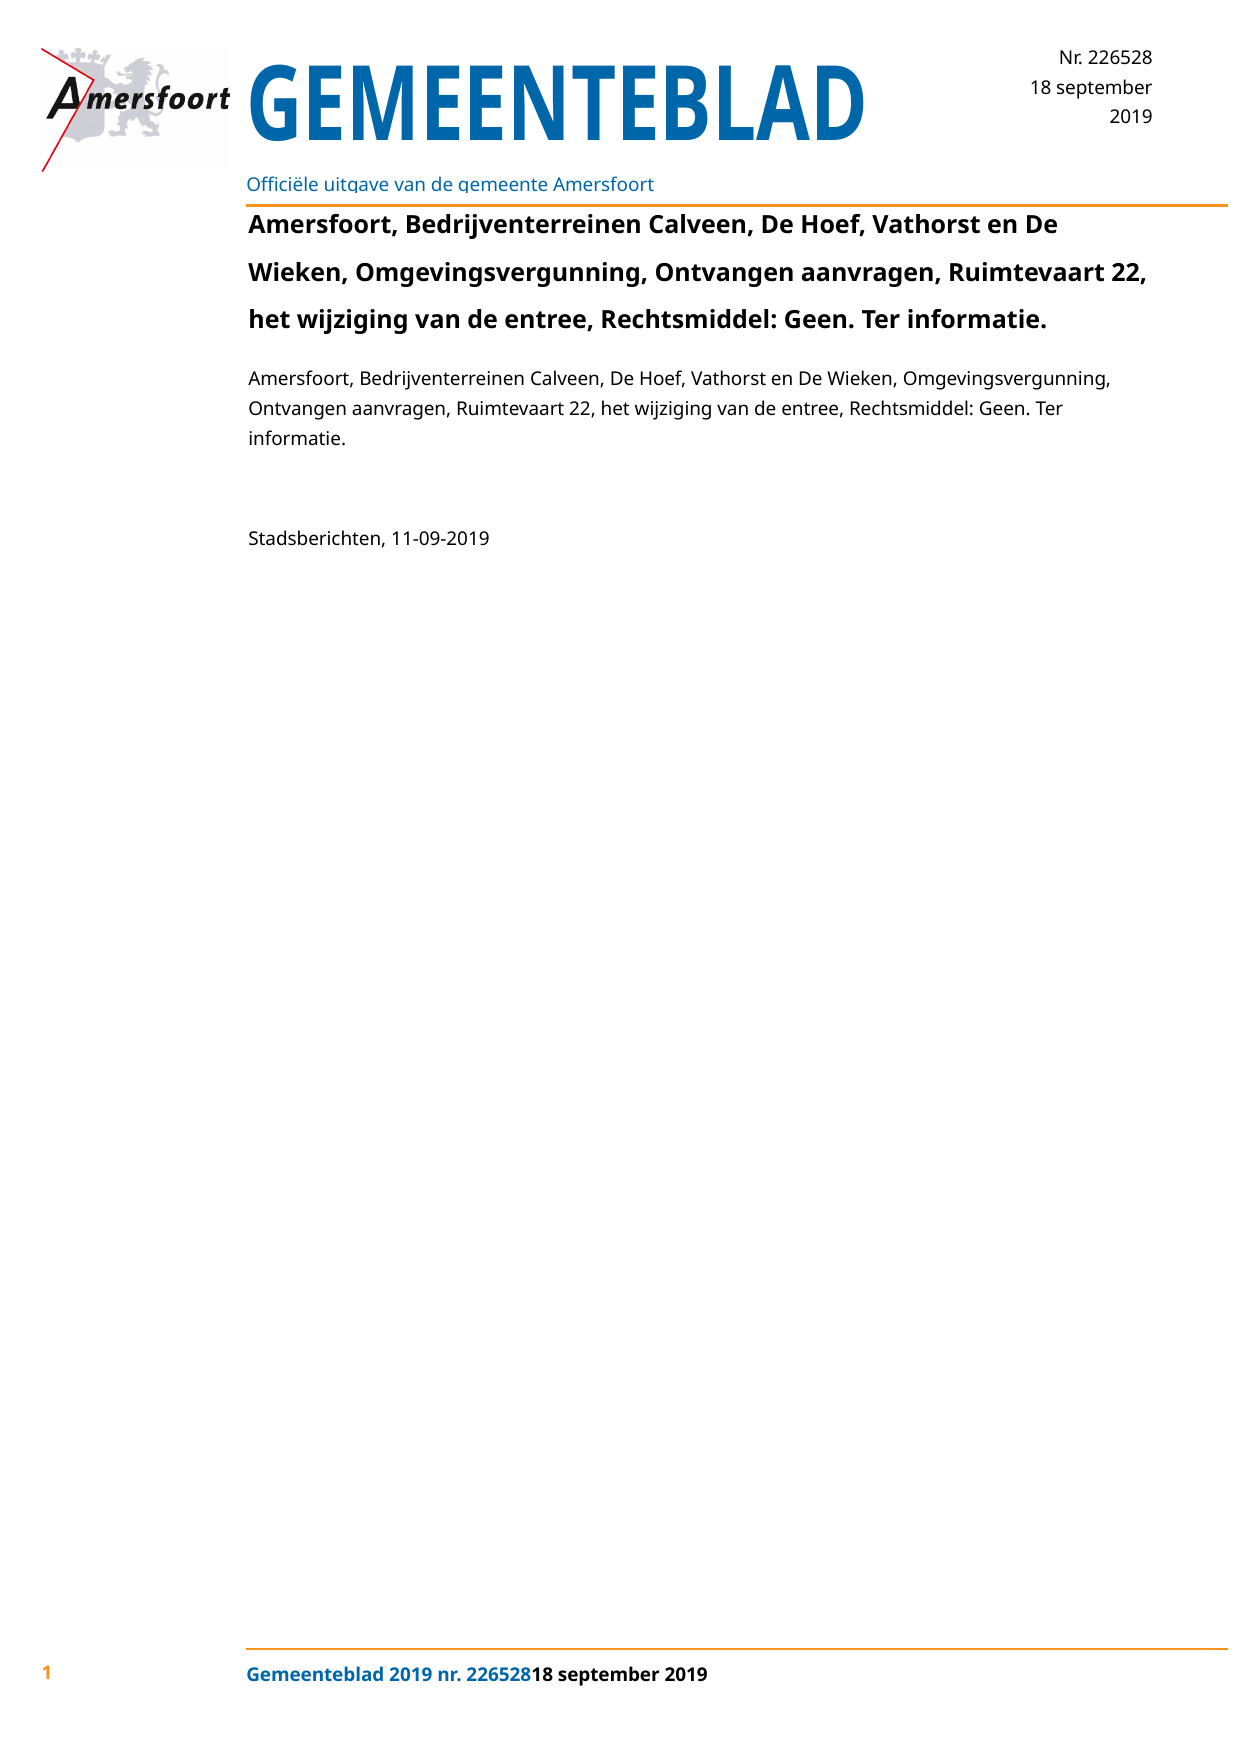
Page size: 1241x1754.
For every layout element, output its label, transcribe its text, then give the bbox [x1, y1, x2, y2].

picture [41, 47, 231, 172]
text Stadsberichten, 11-09-2019 [248, 526, 1152, 551]
text Amersfoort, Bedrijventerreinen Calveen, De Hoef, Vathorst en De Wieken, Omgevingsvergunning, Ontvangen aanvragen, Ruimtevaart 22, het wijziging van de entree, Rechtsmiddel: Geen. Ter informatie. [248, 366, 1152, 450]
text Amersfoort, Bedrijventerreinen Calveen, De Hoef, Vathorst en De Wieken, Omgevingsvergunning, Ontvangen aanvragen, Ruimtevaart 22, het wijziging van de entree, Rechtsmiddel: Geen. Ter informatie. [248, 207, 1152, 336]
